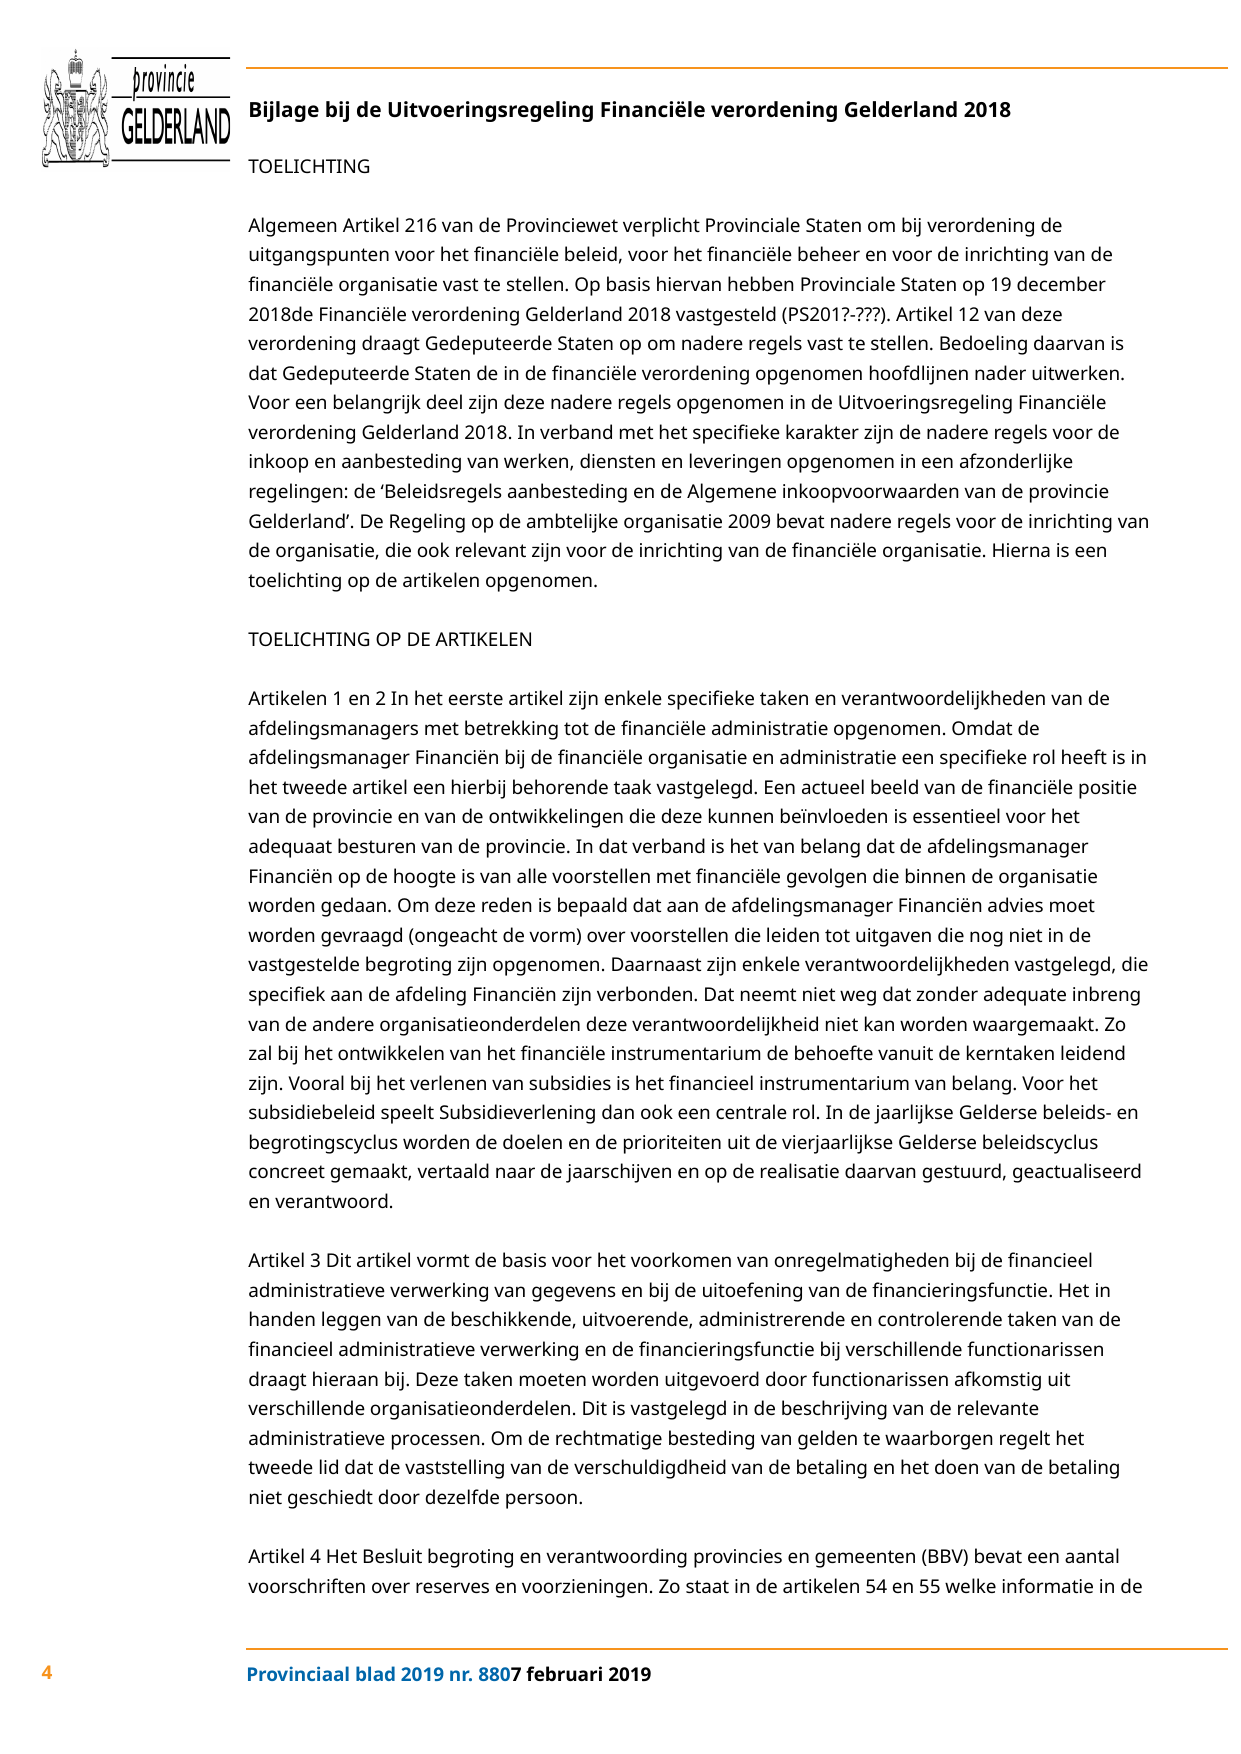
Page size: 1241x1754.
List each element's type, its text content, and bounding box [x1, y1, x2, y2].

text Artikel 4 Het Besluit begroting en verantwoording provincies en gemeenten (BBV) bevat een aantal voorschriften over reserves en voorzieningen. Zo staat in de artikelen 54 en 55 welke informatie in de [248, 1543, 1152, 1599]
text Algemeen Artikel 216 van de Provinciewet verplicht Provinciale Staten om bij verordening de uitgangspunten voor het financiële beleid, voor het financiële beheer en voor de inrichting van de financiële organisatie vast te stellen. Op basis hiervan hebben Provinciale Staten op 19 december 2018de Financiële verordening Gelderland 2018 vastgesteld (PS201?-???). Artikel 12 van deze verordening draagt Gedeputeerde Staten op om nadere regels vast te stellen. Bedoeling daarvan is dat Gedeputeerde Staten de in de financiële verordening opgenomen hoofdlijnen nader uitwerken. Voor een belangrijk deel zijn deze nadere regels opgenomen in de Uitvoeringsregeling Financiële verordening Gelderland 2018. In verband met het specifieke karakter zijn de nadere regels voor de inkoop en aanbesteding van werken, diensten en leveringen opgenomen in een afzonderlijke regelingen: de ‘Beleidsregels aanbesteding en de Algemene inkoopvoorwaarden van de provincie Gelderland’. De Regeling op de ambtelijke organisatie 2009 bevat nadere regels voor de inrichting van de organisatie, die ook relevant zijn voor de inrichting van de financiële organisatie. Hierna is een toelichting op de artikelen opgenomen. [248, 212, 1152, 593]
text TOELICHTING [248, 153, 1152, 179]
picture [41, 47, 231, 172]
text Artikelen 1 en 2 In het eerste artikel zijn enkele specifieke taken en verantwoordelijkheden van de afdelingsmanagers met betrekking tot de financiële administratie opgenomen. Omdat de afdelingsmanager Financiën bij de financiële organisatie en administratie een specifieke rol heeft is in het tweede artikel een hierbij behorende taak vastgelegd. Een actueel beeld van de financiële positie van de provincie en van de ontwikkelingen die deze kunnen beïnvloeden is essentieel voor het adequaat besturen van de provincie. In dat verband is het van belang dat de afdelingsmanager Financiën op de hoogte is van alle voorstellen met financiële gevolgen die binnen de organisatie worden gedaan. Om deze reden is bepaald dat aan de afdelingsmanager Financiën advies moet worden gevraagd (ongeacht de vorm) over voorstellen die leiden tot uitgaven die nog niet in de vastgestelde begroting zijn opgenomen. Daarnaast zijn enkele verantwoordelijkheden vastgelegd, die specifiek aan de afdeling Financiën zijn verbonden. Dat neemt niet weg dat zonder adequate inbreng van de andere organisatieonderdelen deze verantwoordelijkheid niet kan worden waargemaakt. Zo zal bij het ontwikkelen van het financiële instrumentarium de behoefte vanuit de kerntaken leidend zijn. Vooral bij het verlenen van subsidies is het financieel instrumentarium van belang. Voor het subsidiebeleid speelt Subsidieverlening dan ook een centrale rol. In de jaarlijkse Gelderse beleids- en begrotingscyclus worden de doelen en de prioriteiten uit de vierjaarlijkse Gelderse beleidscyclus concreet gemaakt, vertaald naar de jaarschijven en op de realisatie daarvan gestuurd, geactualiseerd en verantwoord. [248, 685, 1152, 1214]
text Bijlage bij de Uitvoeringsregeling Financiële verordening Gelderland 2018 [248, 95, 1152, 123]
text TOELICHTING OP DE ARTIKELEN [248, 626, 1152, 652]
text Artikel 3 Dit artikel vormt de basis voor het voorkomen van onregelmatigheden bij de financieel administratieve verwerking van gegevens en bij de uitoefening van de financieringsfunctie. Het in handen leggen van de beschikkende, uitvoerende, administrerende en controlerende taken van de financieel administratieve verwerking en de financieringsfunctie bij verschillende functionarissen draagt hieraan bij. Deze taken moeten worden uitgevoerd door functionarissen afkomstig uit verschillende organisatieonderdelen. Dit is vastgelegd in de beschrijving van de relevante administratieve processen. Om de rechtmatige besteding van gelden te waarborgen regelt het tweede lid dat de vaststelling van de verschuldigdheid van de betaling en het doen van de betaling niet geschiedt door dezelfde persoon. [248, 1247, 1152, 1510]
